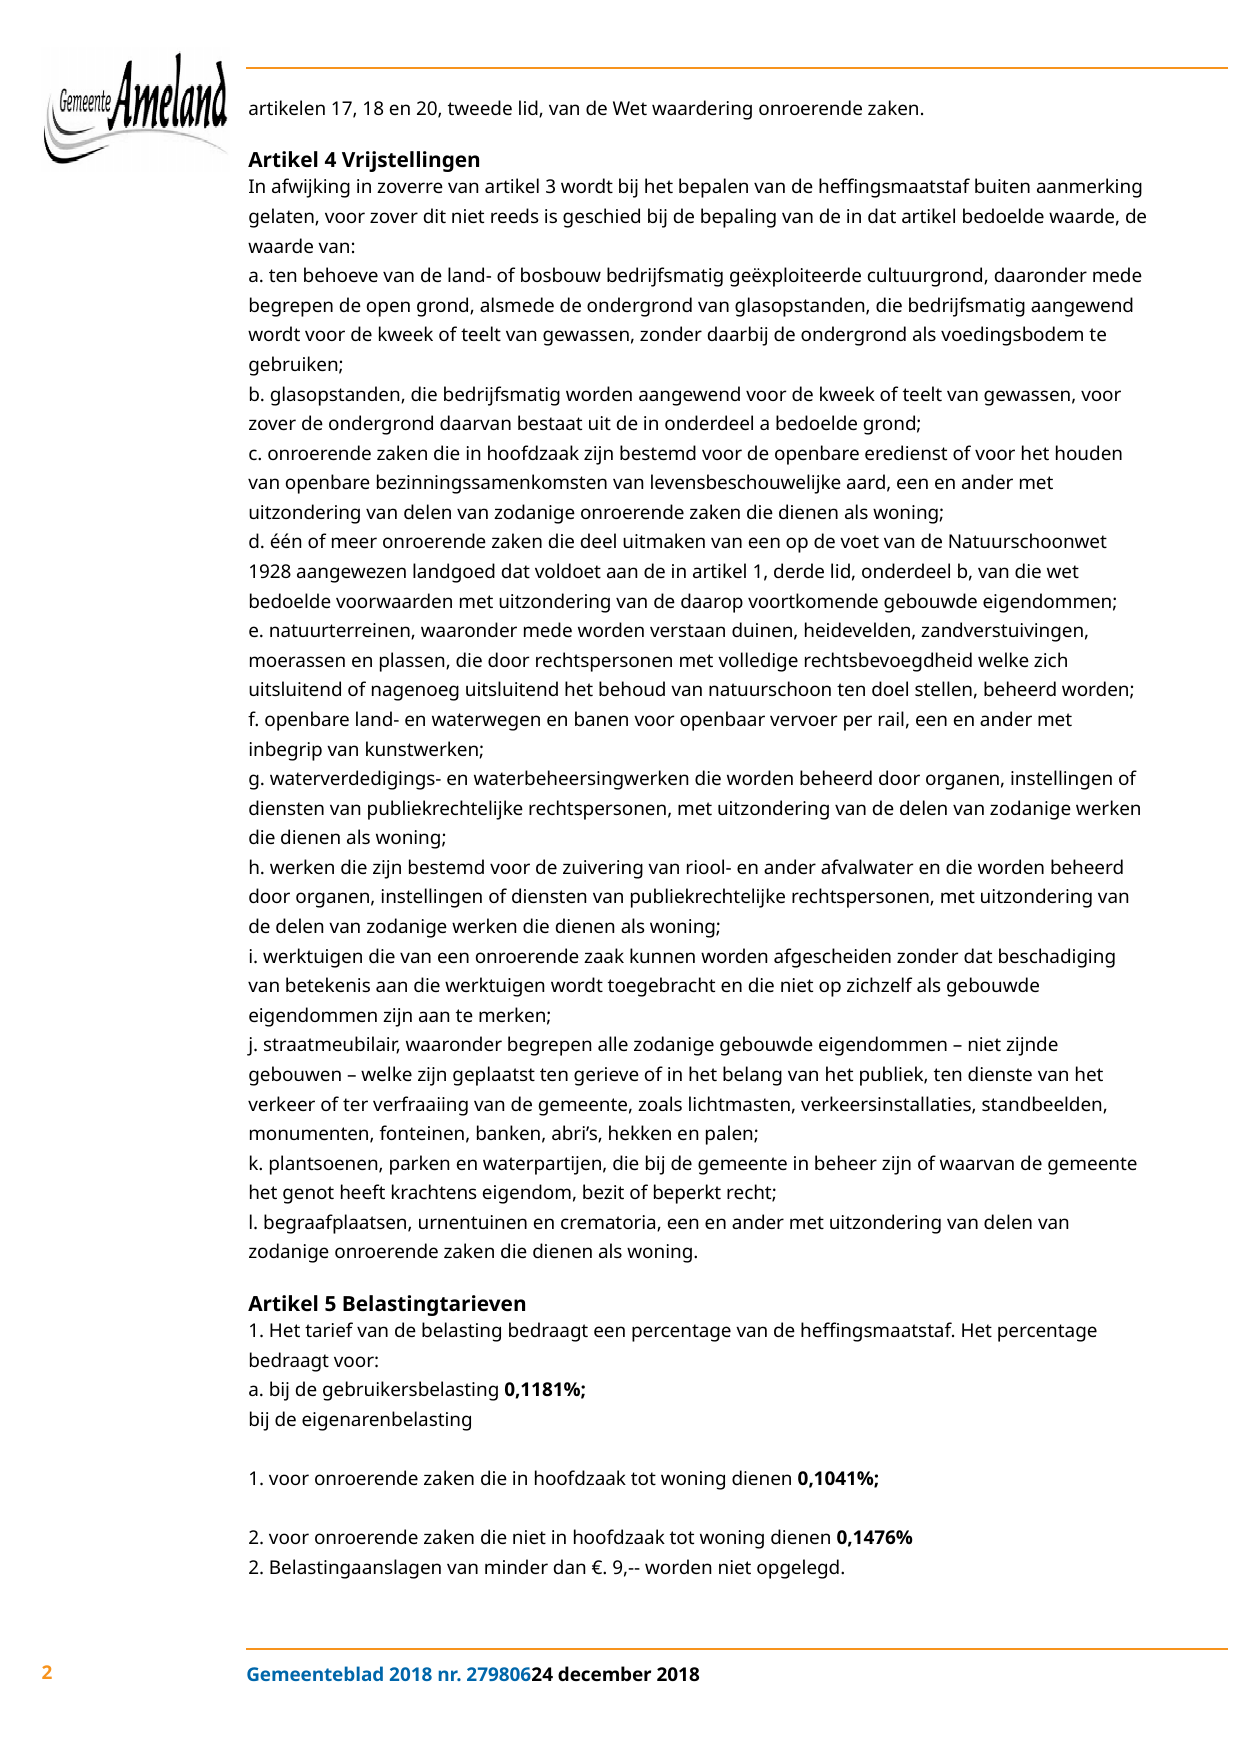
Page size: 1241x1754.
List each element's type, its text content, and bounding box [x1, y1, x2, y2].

text l. begraafplaatsen, urnentuinen en crematoria, een en ander met uitzondering van delen van zodanige onroerende zaken die dienen als woning. [248, 1209, 1152, 1264]
text Artikel 4 Vrijstellingen [248, 145, 1152, 174]
text d. één of meer onroerende zaken die deel uitmaken van een op de voet van de Natuurschoonwet 1928 aangewezen landgoed dat voldoet aan de in artikel 1, derde lid, onderdeel b, van die wet bedoelde voorwaarden met uitzondering van de daarop voortkomende gebouwde eigendommen; [248, 529, 1152, 613]
picture [41, 47, 231, 172]
text bij de eigenarenbelasting [248, 1406, 1152, 1432]
text a. ten behoeve van de land- of bosbouw bedrijfsmatig geëxploiteerde cultuurgrond, daaronder mede begrepen de open grond, alsmede de ondergrond van glasopstanden, die bedrijfsmatig aangewend wordt voor de kweek of teelt van gewassen, zonder daarbij de ondergrond als voedingsbodem te gebruiken; [248, 262, 1152, 377]
text i. werktuigen die van een onroerende zaak kunnen worden afgescheiden zonder dat beschadiging van betekenis aan die werktuigen wordt toegebracht en die niet op zichzelf als gebouwde eigendommen zijn aan te merken; [248, 943, 1152, 1028]
text e. natuurterreinen, waaronder mede worden verstaan duinen, heidevelden, zandverstuivingen, moerassen en plassen, die door rechtspersonen met volledige rechtsbevoegdheid welke zich uitsluitend of nagenoeg uitsluitend het behoud van natuurschoon ten doel stellen, beheerd worden; [248, 617, 1152, 702]
text artikelen 17, 18 en 20, tweede lid, van de Wet waardering onroerende zaken. [248, 95, 1152, 121]
text g. waterverdedigings- en waterbeheersingwerken die worden beheerd door organen, instellingen of diensten van publiekrechtelijke rechtspersonen, met uitzondering van de delen van zodanige werken die dienen als woning; [248, 765, 1152, 850]
text 1. Het tarief van de belasting bedraagt een percentage van de heffingsmaatstaf. Het percentage bedraagt voor: [248, 1317, 1152, 1373]
text 2. Belastingaanslagen van minder dan €. 9,-- worden niet opgelegd. [248, 1554, 1152, 1580]
text j. straatmeubilair, waaronder begrepen alle zodanige gebouwde eigendommen – niet zijnde gebouwen – welke zijn geplaatst ten gerieve of in het belang van het publiek, ten dienste van het verkeer of ter verfraaiing van de gemeente, zoals lichtmasten, verkeersinstallaties, standbeelden, monumenten, fonteinen, banken, abri’s, hekken en palen; [248, 1032, 1152, 1146]
text b. glasopstanden, die bedrijfsmatig worden aangewend voor de kweek of teelt van gewassen, voor zover de ondergrond daarvan bestaat uit de in onderdeel a bedoelde grond; [248, 381, 1152, 436]
text f. openbare land- en waterwegen en banen voor openbaar vervoer per rail, een en ander met inbegrip van kunstwerken; [248, 706, 1152, 761]
text k. plantsoenen, parken en waterpartijen, die bij de gemeente in beheer zijn of waarvan de gemeente het genot heeft krachtens eigendom, bezit of beperkt recht; [248, 1150, 1152, 1205]
text Artikel 5 Belastingtarieven [248, 1289, 1152, 1317]
text h. werken die zijn bestemd voor de zuivering van riool- en ander afvalwater en die worden beheerd door organen, instellingen of diensten van publiekrechtelijke rechtspersonen, met uitzondering van de delen van zodanige werken die dienen als woning; [248, 854, 1152, 939]
text In afwijking in zoverre van artikel 3 wordt bij het bepalen van de heffingsmaatstaf buiten aanmerking gelaten, voor zover dit niet reeds is geschied bij de bepaling van de in dat artikel bedoelde waarde, de waarde van: [248, 174, 1152, 258]
text a. bij de gebruikersbelasting 0,1181%; [248, 1377, 1152, 1402]
text 2. voor onroerende zaken die niet in hoofdzaak tot woning dienen 0,1476% [248, 1524, 1152, 1550]
text 1. voor onroerende zaken die in hoofdzaak tot woning dienen 0,1041%; [248, 1465, 1152, 1491]
text c. onroerende zaken die in hoofdzaak zijn bestemd voor de openbare eredienst of voor het houden van openbare bezinningssamenkomsten van levensbeschouwelijke aard, een en ander met uitzondering van delen van zodanige onroerende zaken die dienen als woning; [248, 440, 1152, 525]
